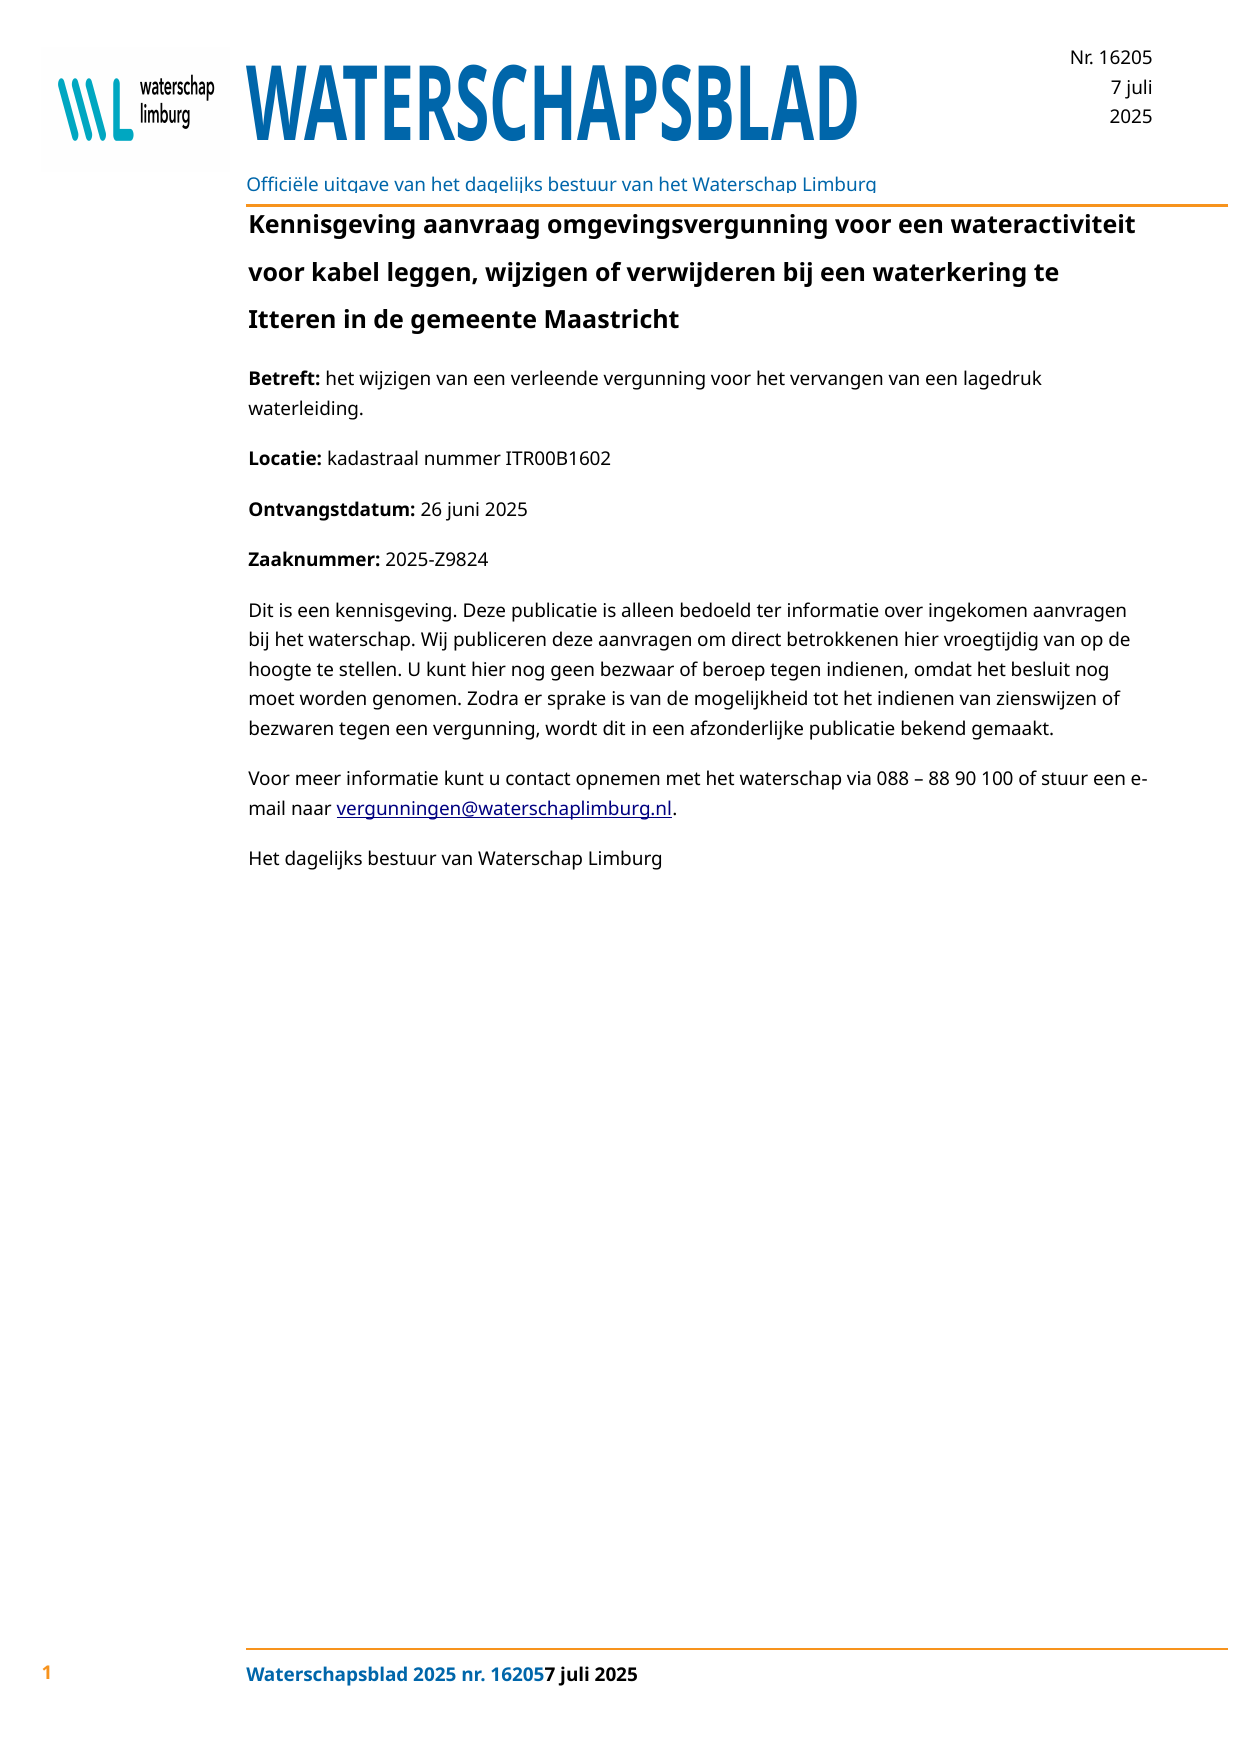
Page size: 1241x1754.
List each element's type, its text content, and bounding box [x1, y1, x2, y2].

text Ontvangstdatum: 26 juni 2025 [248, 496, 1152, 522]
text Kennisgeving aanvraag omgevingsvergunning voor een wateractiviteit voor kabel leggen, wijzigen of verwijderen bij een waterkering te Itteren in de gemeente Maastricht [248, 207, 1152, 336]
text Voor meer informatie kunt u contact opnemen met het waterschap via 088 – 88 90 100 of stuur een e-mail naar vergunningen@waterschaplimburg.nl. [248, 766, 1152, 821]
text Dit is een kennisgeving. Deze publicatie is alleen bedoeld ter informatie over ingekomen aanvragen bij het waterschap. Wij publiceren deze aanvragen om direct betrokkenen hier vroegtijdig van op de hoogte te stellen. U kunt hier nog geen bezwaar of beroep tegen indienen, omdat het besluit nog moet worden genomen. Zodra er sprake is van de mogelijkheid tot het indienen van zienswijzen of bezwaren tegen een vergunning, wordt dit in een afzonderlijke publicatie bekend gemaakt. [248, 597, 1152, 741]
text Het dagelijks bestuur van Waterschap Limburg [248, 846, 1152, 871]
picture [41, 47, 231, 172]
text Zaaknummer: 2025-Z9824 [248, 546, 1152, 572]
text Betreft: het wijzigen van een verleende vergunning voor het vervangen van een lagedruk waterleiding. [248, 366, 1152, 421]
text Locatie: kadastraal nummer ITR00B1602 [248, 446, 1152, 471]
